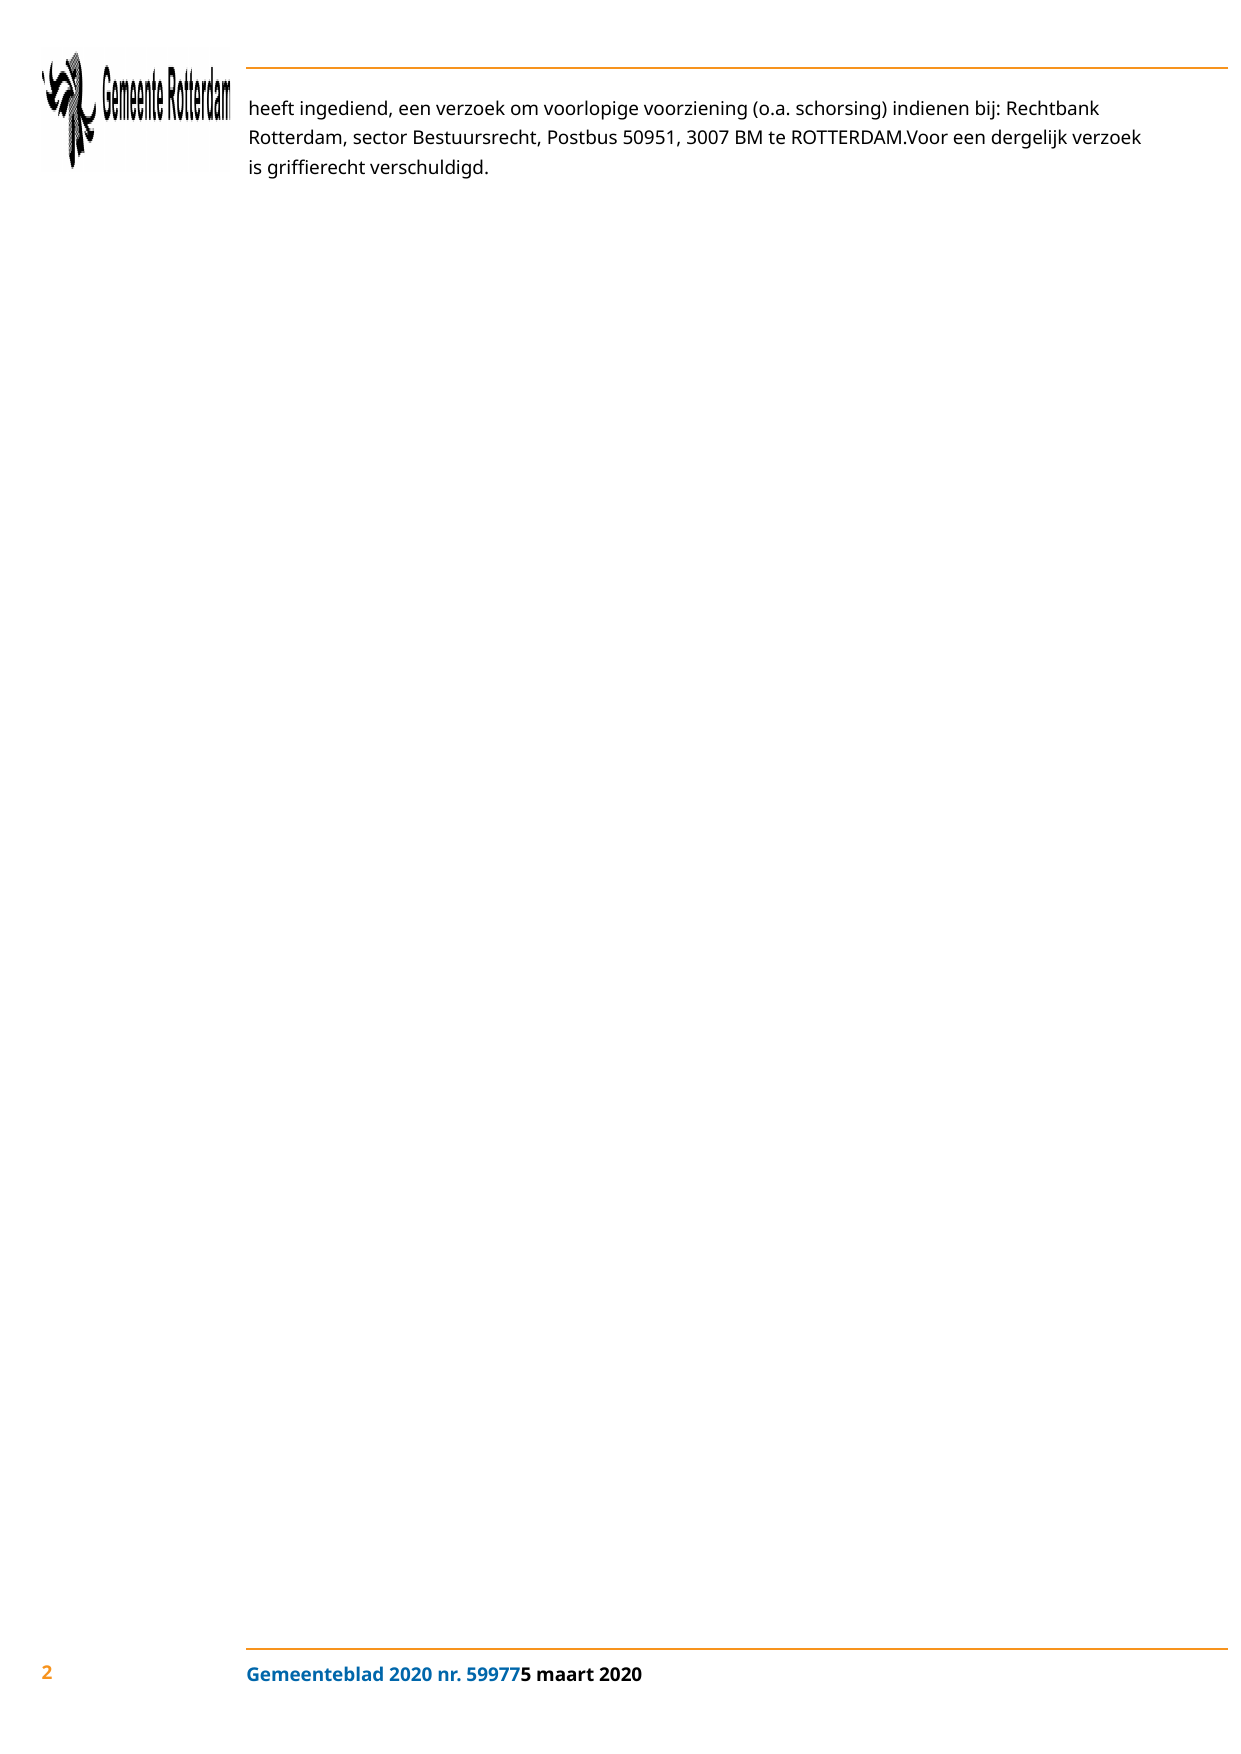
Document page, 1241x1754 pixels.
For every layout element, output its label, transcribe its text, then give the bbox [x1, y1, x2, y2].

text heeft ingediend, een verzoek om voorlopige voorziening (o.a. schorsing) indienen bij: Rechtbank Rotterdam, sector Bestuursrecht, Postbus 50951, 3007 BM te ROTTERDAM.Voor een dergelijk verzoek is griffierecht verschuldigd. [248, 95, 1152, 180]
picture [41, 47, 231, 172]
